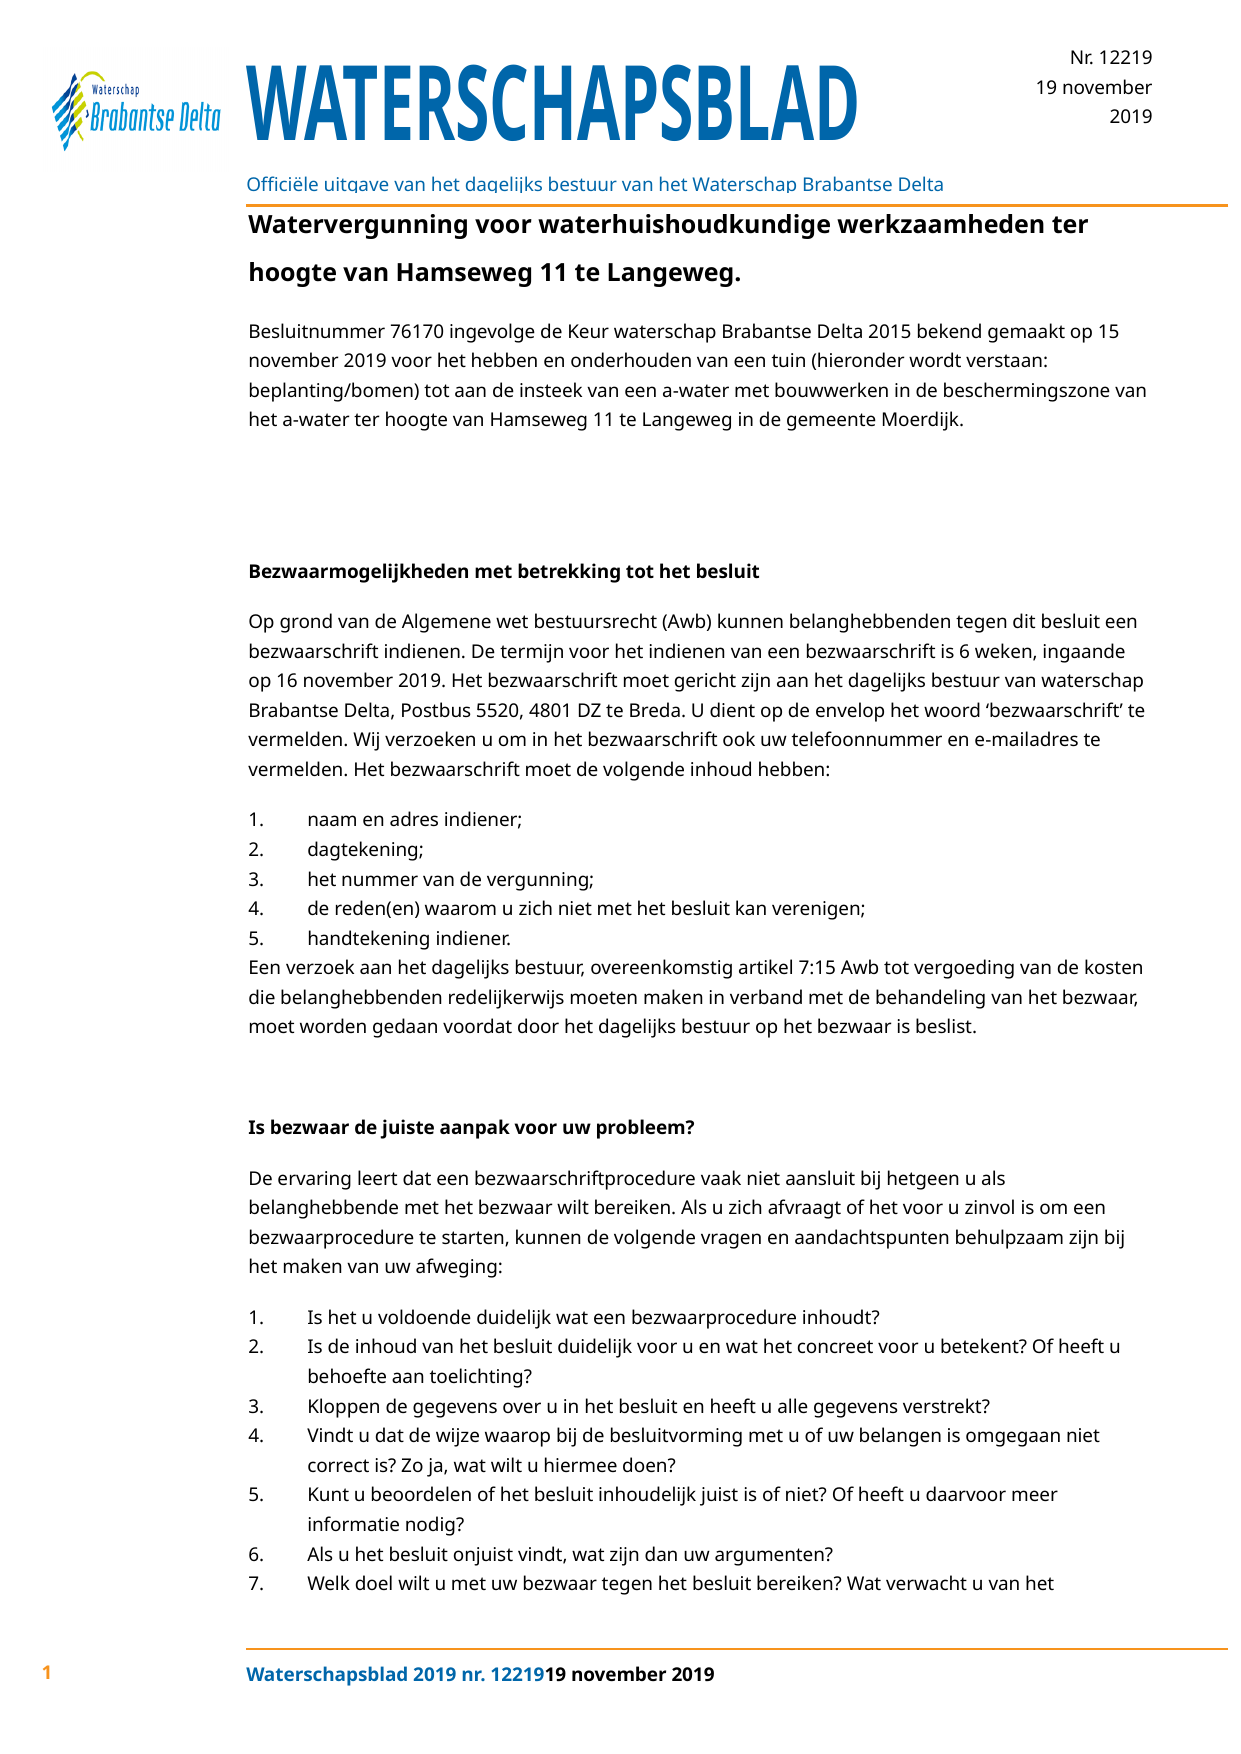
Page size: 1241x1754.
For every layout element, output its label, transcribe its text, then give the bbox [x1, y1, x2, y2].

text Een verzoek aan het dagelijks bestuur, overeenkomstig artikel 7:15 Awb tot vergoeding van de kosten die belanghebbenden redelijkerwijs moeten maken in verband met de behandeling van het bezwaar, moet worden gedaan voordat door het dagelijks bestuur op het bezwaar is beslist. [248, 954, 1152, 1039]
list Welk doel wilt u met uw bezwaar tegen het besluit bereiken? Wat verwacht u van het [248, 1570, 1152, 1596]
picture [41, 47, 231, 172]
list dagtekening; [248, 836, 1152, 862]
list de reden(en) waarom u zich niet met het besluit kan verenigen; [248, 895, 1152, 921]
text Watervergunning voor waterhuishoudkundige werkzaamheden ter hoogte van Hamseweg 11 te Langeweg. [248, 207, 1152, 288]
list Kloppen de gegevens over u in het besluit en heeft u alle gegevens verstrekt? [248, 1393, 1152, 1419]
text Bezwaarmogelijkheden met betrekking tot het besluit [248, 558, 1152, 584]
list Kunt u beoordelen of het besluit inhoudelijk juist is of niet? Of heeft u daarvoor meer informatie nodig? [248, 1482, 1152, 1537]
text Op grond van de Algemene wet bestuursrecht (Awb) kunnen belanghebbenden tegen dit besluit een bezwaarschrift indienen. De termijn voor het indienen van een bezwaarschrift is 6 weken, ingaande op 16 november 2019. Het bezwaarschrift moet gericht zijn aan het dagelijks bestuur van waterschap Brabantse Delta, Postbus 5520, 4801 DZ te Breda. U dient op de envelop het woord ‘bezwaarschrift’ te vermelden. Wij verzoeken u om in het bezwaarschrift ook uw telefoonnummer en e‑mailadres te vermelden. Het bezwaarschrift moet de volgende inhoud hebben: [248, 608, 1152, 782]
list Als u het besluit onjuist vindt, wat zijn dan uw argumenten? [248, 1541, 1152, 1567]
list het nummer van de vergunning; [248, 866, 1152, 892]
list Vindt u dat de wijze waarop bij de besluitvorming met u of uw belangen is omgegaan niet correct is? Zo ja, wat wilt u hiermee doen? [248, 1422, 1152, 1478]
text Is bezwaar de juiste aanpak voor uw probleem? [248, 1114, 1152, 1140]
list handtekening indiener. [248, 925, 1152, 951]
text Besluitnummer 76170 ingevolge de Keur waterschap Brabantse Delta 2015 bekend gemaakt op 15 november 2019 voor het hebben en onderhouden van een tuin (hieronder wordt verstaan: beplanting/bomen) tot aan de insteek van een a-water met bouwwerken in de beschermingszone van het a-water ter hoogte van Hamseweg 11 te Langeweg in de gemeente Moerdijk. [248, 318, 1152, 432]
list Is de inhoud van het besluit duidelijk voor u en wat het concreet voor u betekent? Of heeft u behoefte aan toelichting? [248, 1334, 1152, 1389]
list naam en adres indiener; [248, 807, 1152, 832]
list Is het u voldoende duidelijk wat een bezwaarprocedure inhoudt? [248, 1304, 1152, 1330]
text De ervaring leert dat een bezwaarschriftprocedure vaak niet aansluit bij hetgeen u als belanghebbende met het bezwaar wilt bereiken. Als u zich afvraagt of het voor u zinvol is om een bezwaarprocedure te starten, kunnen de volgende vragen en aandachtspunten behulpzaam zijn bij het maken van uw afweging: [248, 1165, 1152, 1279]
